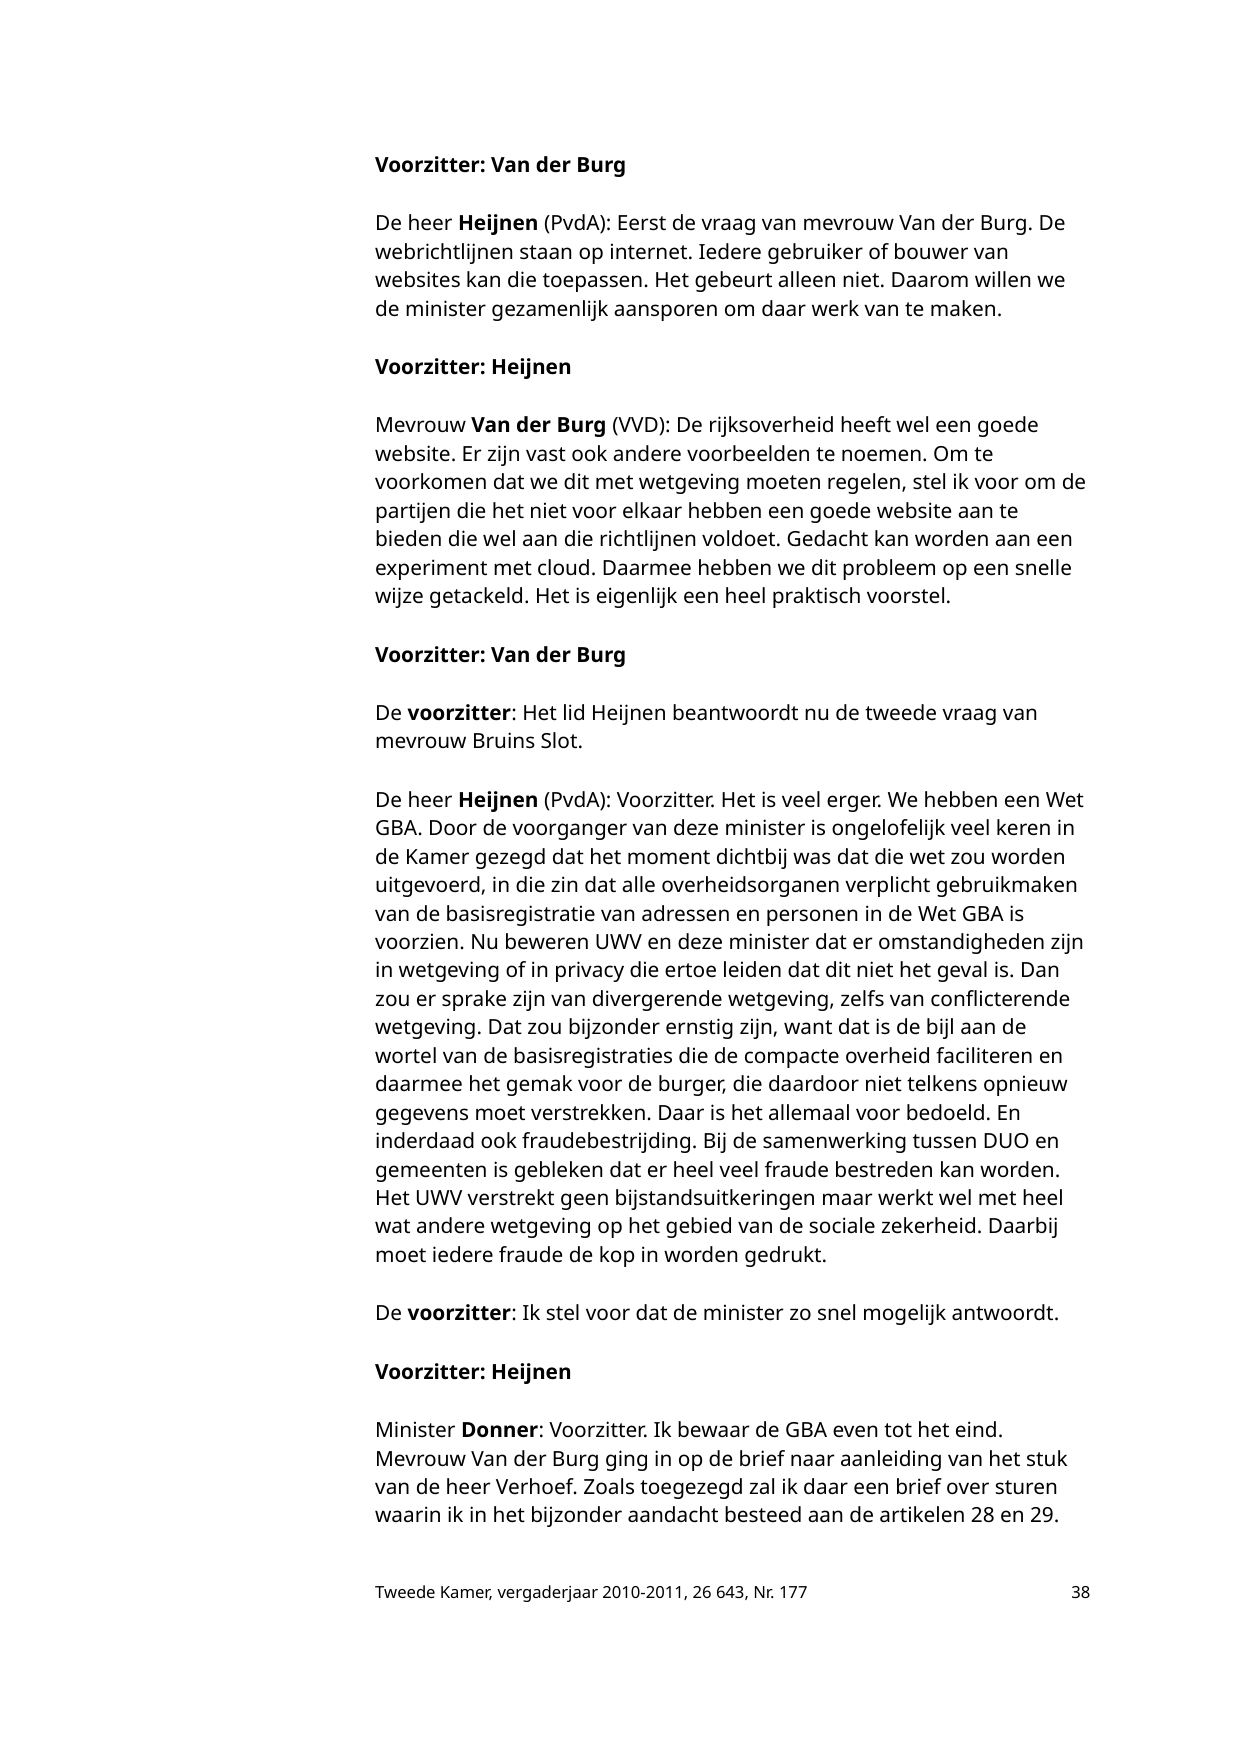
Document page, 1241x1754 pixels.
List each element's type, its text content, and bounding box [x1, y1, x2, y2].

text De heer Heijnen (PvdA): Eerst de vraag van mevrouw Van der Burg. De webrichtlijnen staan op internet. Iedere gebruiker of bouwer van websites kan die toepassen. Het gebeurt alleen niet. Daarom willen we de minister gezamenlijk aansporen om daar werk van te maken. [375, 208, 1090, 322]
text De voorzitter: Ik stel voor dat de minister zo snel mogelijk antwoordt. [375, 1298, 1090, 1327]
text Mevrouw Van der Burg ging in op de brief naar aanleiding van het stuk van de heer Verhoef. Zoals toegezegd zal ik daar een brief over sturen waarin ik in het bijzonder aandacht besteed aan de artikelen 28 en 29. [375, 1444, 1090, 1529]
text Minister Donner: Voorzitter. Ik bewaar de GBA even tot het eind. [375, 1415, 1090, 1444]
text Voorzitter: Van der Burg [375, 640, 1090, 668]
text Voorzitter: Heijnen [375, 352, 1090, 381]
text De heer Heijnen (PvdA): Voorzitter. Het is veel erger. We hebben een Wet GBA. Door de voorganger van deze minister is ongelofelijk veel keren in de Kamer gezegd dat het moment dichtbij was dat die wet zou worden uitgevoerd, in die zin dat alle overheidsorganen verplicht gebruikmaken van de basisregistratie van adressen en personen in de Wet GBA is voorzien. Nu beweren UWV en deze minister dat er omstandigheden zijn in wetgeving of in privacy die ertoe leiden dat dit niet het geval is. Dan zou er sprake zijn van divergerende wetgeving, zelfs van conflicterende wetgeving. Dat zou bijzonder ernstig zijn, want dat is de bijl aan de wortel van de basisregistraties die de compacte overheid faciliteren en daarmee het gemak voor de burger, die daardoor niet telkens opnieuw gegevens moet verstrekken. Daar is het allemaal voor bedoeld. En inderdaad ook fraudebestrijding. Bij de samenwerking tussen DUO en gemeenten is gebleken dat er heel veel fraude bestreden kan worden. Het UWV verstrekt geen bijstandsuitkeringen maar werkt wel met heel wat andere wetgeving op het gebied van de sociale zekerheid. Daarbij moet iedere fraude de kop in worden gedrukt. [375, 785, 1090, 1268]
text De voorzitter: Het lid Heijnen beantwoordt nu de tweede vraag van mevrouw Bruins Slot. [375, 698, 1090, 755]
text Mevrouw Van der Burg (VVD): De rijksoverheid heeft wel een goede website. Er zijn vast ook andere voorbeelden te noemen. Om te voorkomen dat we dit met wetgeving moeten regelen, stel ik voor om de partijen die het niet voor elkaar hebben een goede website aan te bieden die wel aan die richtlijnen voldoet. Gedacht kan worden aan een experiment met cloud. Daarmee hebben we dit probleem op een snelle wijze getackeld. Het is eigenlijk een heel praktisch voorstel. [375, 411, 1090, 610]
text Voorzitter: Heijnen [375, 1357, 1090, 1385]
text Voorzitter: Van der Burg [375, 150, 1090, 178]
